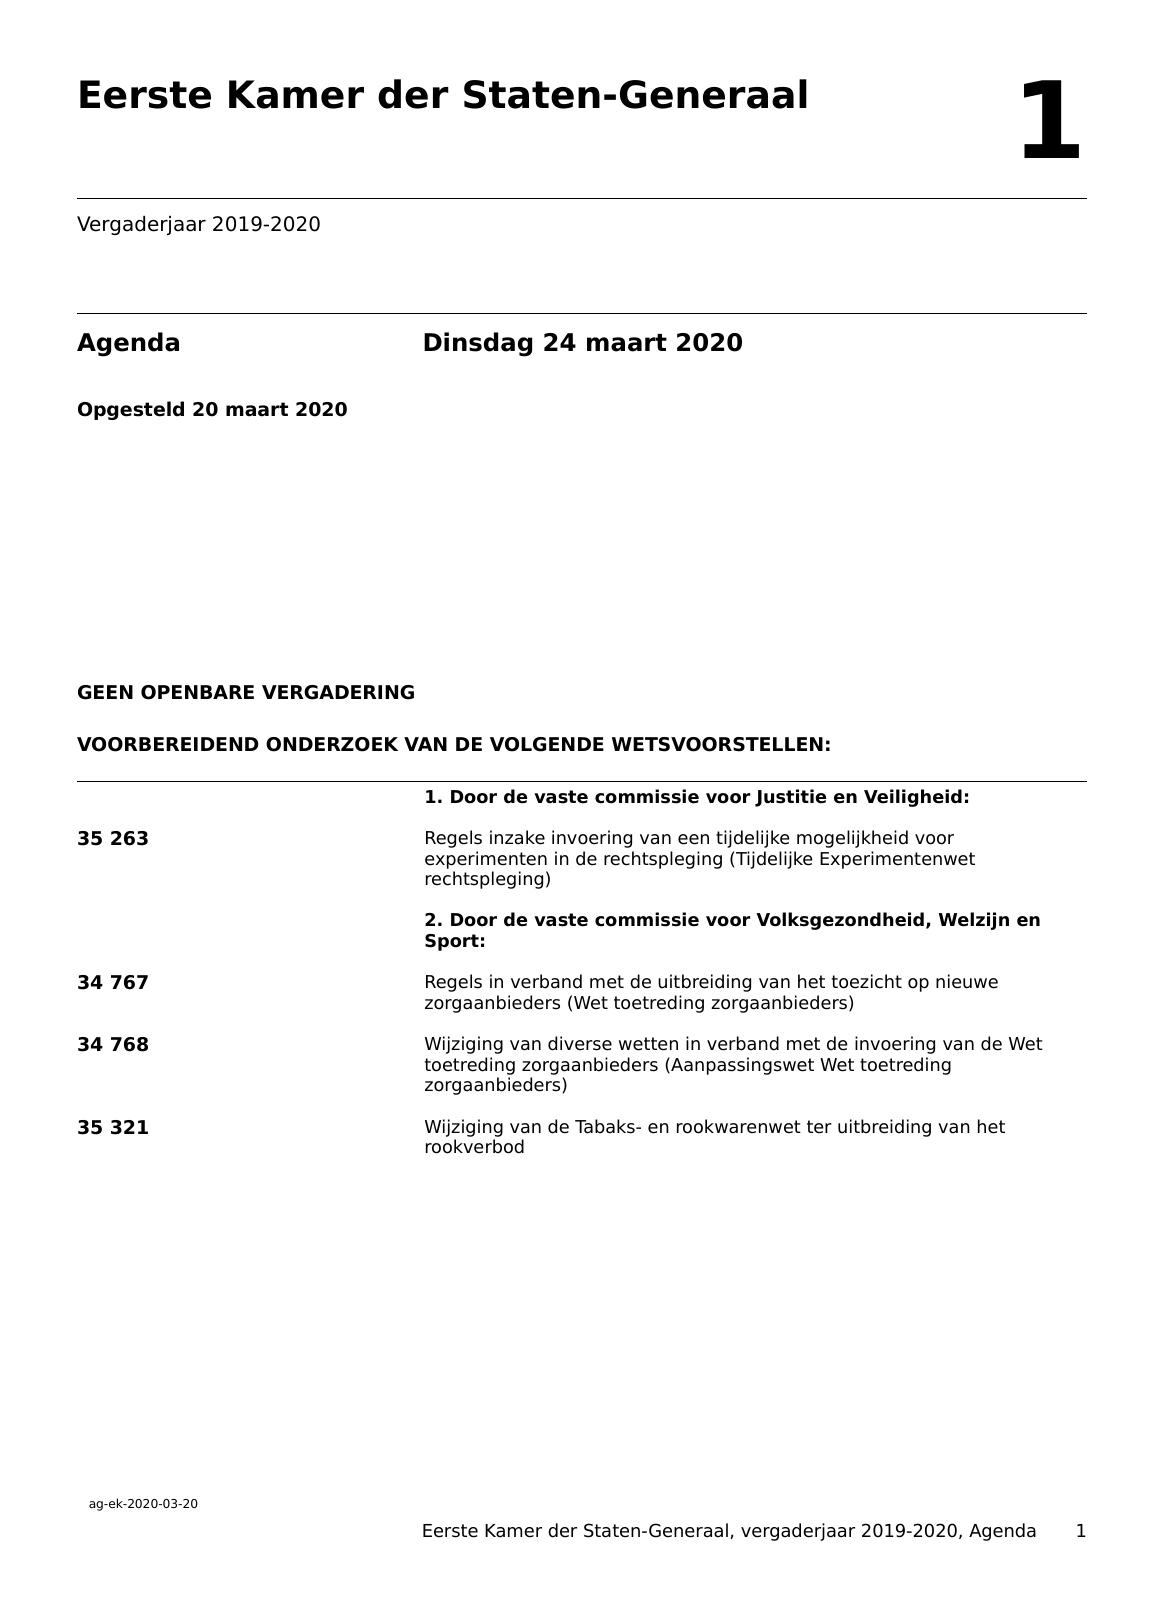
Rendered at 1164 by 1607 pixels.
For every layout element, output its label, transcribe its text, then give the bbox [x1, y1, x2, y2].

table_cell 34 767 [77, 972, 401, 1013]
table_header 1. Door de vaste commissie voor Justitie en Veiligheid: [418, 782, 1087, 807]
table_cell Wijziging van de Tabaks- en rookwarenwet ter uitbreiding van het rookverbod [418, 1117, 1087, 1158]
table_cell Agenda [77, 314, 422, 357]
table_header [77, 782, 401, 807]
table_cell [401, 828, 418, 890]
table_cell Dinsdag 24 maart 2020 [422, 314, 1087, 357]
table_header 1 [886, 59, 1087, 198]
table_header [401, 782, 418, 807]
table_cell [401, 910, 418, 952]
subtitle VOORBEREIDEND ONDERZOEK VAN DE VOLGENDE WETSVOORSTELLEN: [77, 734, 1087, 756]
table_cell 35 263 [77, 828, 401, 890]
text ag-ek-2020-03-20 [88, 1497, 323, 1511]
table_cell [77, 890, 401, 910]
table_cell [418, 807, 1087, 828]
table_cell [401, 972, 418, 1013]
table_cell 2. Door de vaste commissie voor Volksgezondheid, Welzijn en Sport: [418, 910, 1087, 952]
table_cell [77, 952, 401, 972]
table_cell [401, 1014, 418, 1034]
table_cell [401, 807, 418, 828]
table_cell [401, 1096, 418, 1117]
table_header Eerste Kamer der Staten-Generaal [77, 59, 886, 198]
text Opgesteld 20 maart 2020 [77, 399, 1087, 421]
table_cell [401, 890, 418, 910]
table_cell Regels inzake invoering van een tijdelijke mogelijkheid voor experimenten in de rechtspleging (Tijdelijke Experimentenwet rechtspleging) [418, 828, 1087, 890]
table_cell [418, 1096, 1087, 1117]
table_cell [401, 1034, 418, 1096]
table_cell [401, 1117, 418, 1158]
table_cell [77, 910, 401, 952]
table_cell [418, 890, 1087, 910]
table_cell [418, 952, 1087, 972]
table_cell Vergaderjaar 2019-2020 [77, 199, 1087, 313]
table_cell [77, 1014, 401, 1034]
table_cell [418, 1014, 1087, 1034]
table_cell [401, 952, 418, 972]
table_cell 35 321 [77, 1117, 401, 1158]
table_cell [77, 1096, 401, 1117]
table_cell Regels in verband met de uitbreiding van het toezicht op nieuwe zorgaanbieders (Wet toetreding zorgaanbieders) [418, 972, 1087, 1013]
table_cell Wijziging van diverse wetten in verband met de invoering van de Wet toetreding zorgaanbieders (Aanpassingswet Wet toetreding zorgaanbieders) [418, 1034, 1087, 1096]
table_cell [77, 807, 401, 828]
text GEEN OPENBARE VERGADERING [77, 682, 1087, 704]
table_cell 34 768 [77, 1034, 401, 1096]
